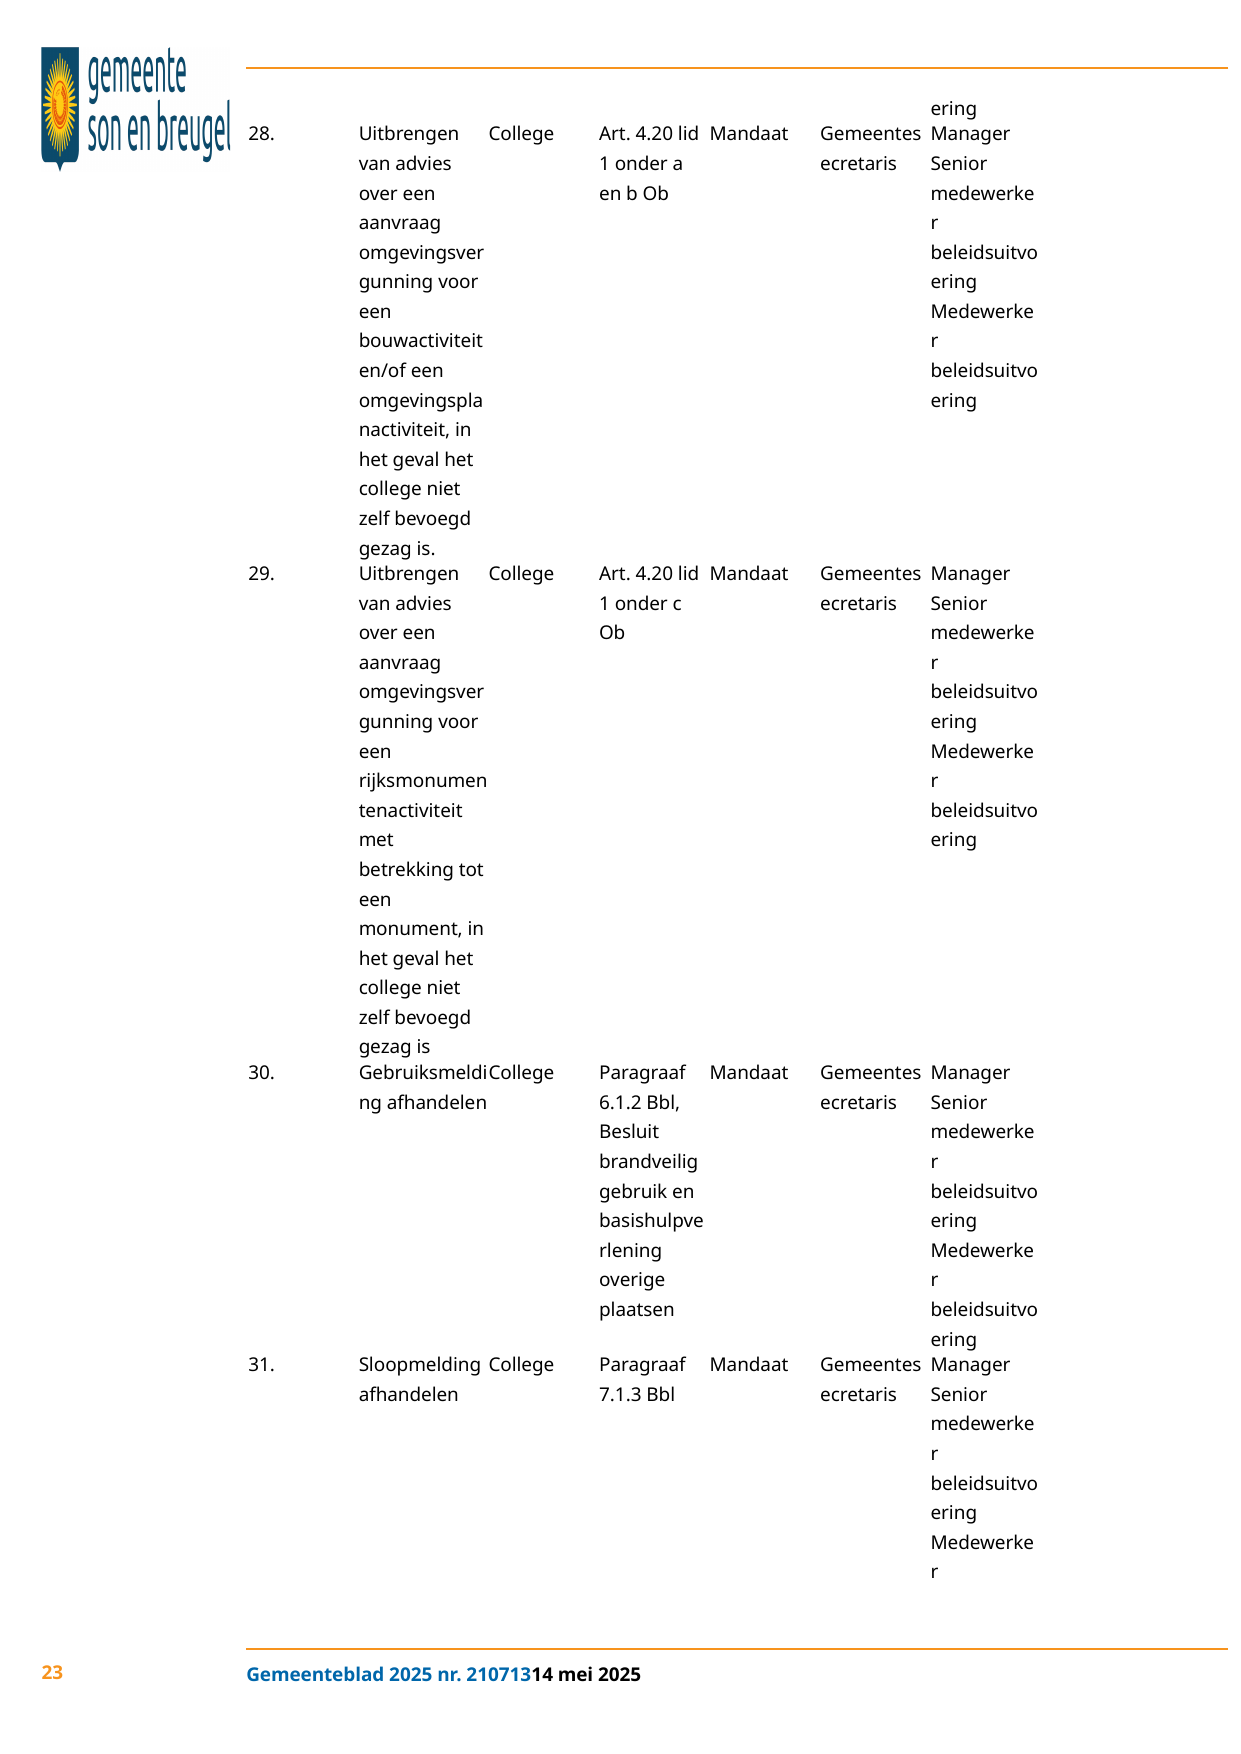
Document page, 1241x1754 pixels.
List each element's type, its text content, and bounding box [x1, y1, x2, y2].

table_cell College [488, 560, 599, 1059]
table_cell Paragraaf 7.1.3 Bbl [599, 1351, 709, 1584]
table_cell [488, 95, 599, 121]
table_cell College [488, 1351, 599, 1584]
table_cell Manager Senior medewerker beleidsuitvoering Medewerker [930, 1351, 1041, 1584]
table_cell Mandaat [709, 121, 820, 560]
table_cell 28. [248, 121, 358, 560]
table_cell 30. [248, 1060, 358, 1351]
table_cell 31. [248, 1351, 358, 1584]
table_cell Mandaat [709, 560, 820, 1059]
table_cell Mandaat [709, 1060, 820, 1351]
table_cell Manager Senior medewerker beleidsuitvoering Medewerker beleidsuitvoering [930, 560, 1041, 1059]
table_cell 29. [248, 560, 358, 1059]
table_cell [820, 95, 930, 121]
table_cell [1041, 1060, 1152, 1351]
table_cell College [488, 1060, 599, 1351]
table_cell [1041, 95, 1152, 121]
table_cell Manager Senior medewerker beleidsuitvoering Medewerker beleidsuitvoering [930, 1060, 1041, 1351]
table_cell Uitbrengen van advies over een aanvraag omgevingsvergunning voor een rijksmonumentenactiviteit met betrekking tot een monument, in het geval het college niet zelf bevoegd gezag is [359, 560, 488, 1059]
table_cell ering [930, 95, 1041, 121]
table_cell Art. 4.20 lid 1 onder a en b Ob [599, 121, 709, 560]
table_cell [599, 95, 709, 121]
table_cell Sloopmelding afhandelen [359, 1351, 488, 1584]
table_cell [248, 95, 358, 121]
table_cell Gemeentesecretaris [820, 121, 930, 560]
table_cell Gemeentesecretaris [820, 1060, 930, 1351]
table_cell [709, 95, 820, 121]
table_cell Uitbrengen van advies over een aanvraag omgevingsvergunning voor een bouwactiviteit en/of een omgevingsplanactiviteit, in het geval het college niet zelf bevoegd gezag is. [359, 121, 488, 560]
table_cell [1041, 121, 1152, 560]
table_cell Gemeentesecretaris [820, 560, 930, 1059]
table_cell Mandaat [709, 1351, 820, 1584]
table_cell College [488, 121, 599, 560]
table_cell Gemeentesecretaris [820, 1351, 930, 1584]
table_cell [359, 95, 488, 121]
table_cell Art. 4.20 lid 1 onder c Ob [599, 560, 709, 1059]
table_cell [1041, 1351, 1152, 1584]
table_cell Paragraaf 6.1.2 Bbl, Besluit brandveilig gebruik en basishulpverlening overige plaatsen [599, 1060, 709, 1351]
table_cell Gebruiksmelding afhandelen [359, 1060, 488, 1351]
table_cell [1041, 560, 1152, 1059]
picture [41, 47, 231, 172]
table_cell Manager Senior medewerker beleidsuitvoering Medewerker beleidsuitvoering [930, 121, 1041, 560]
